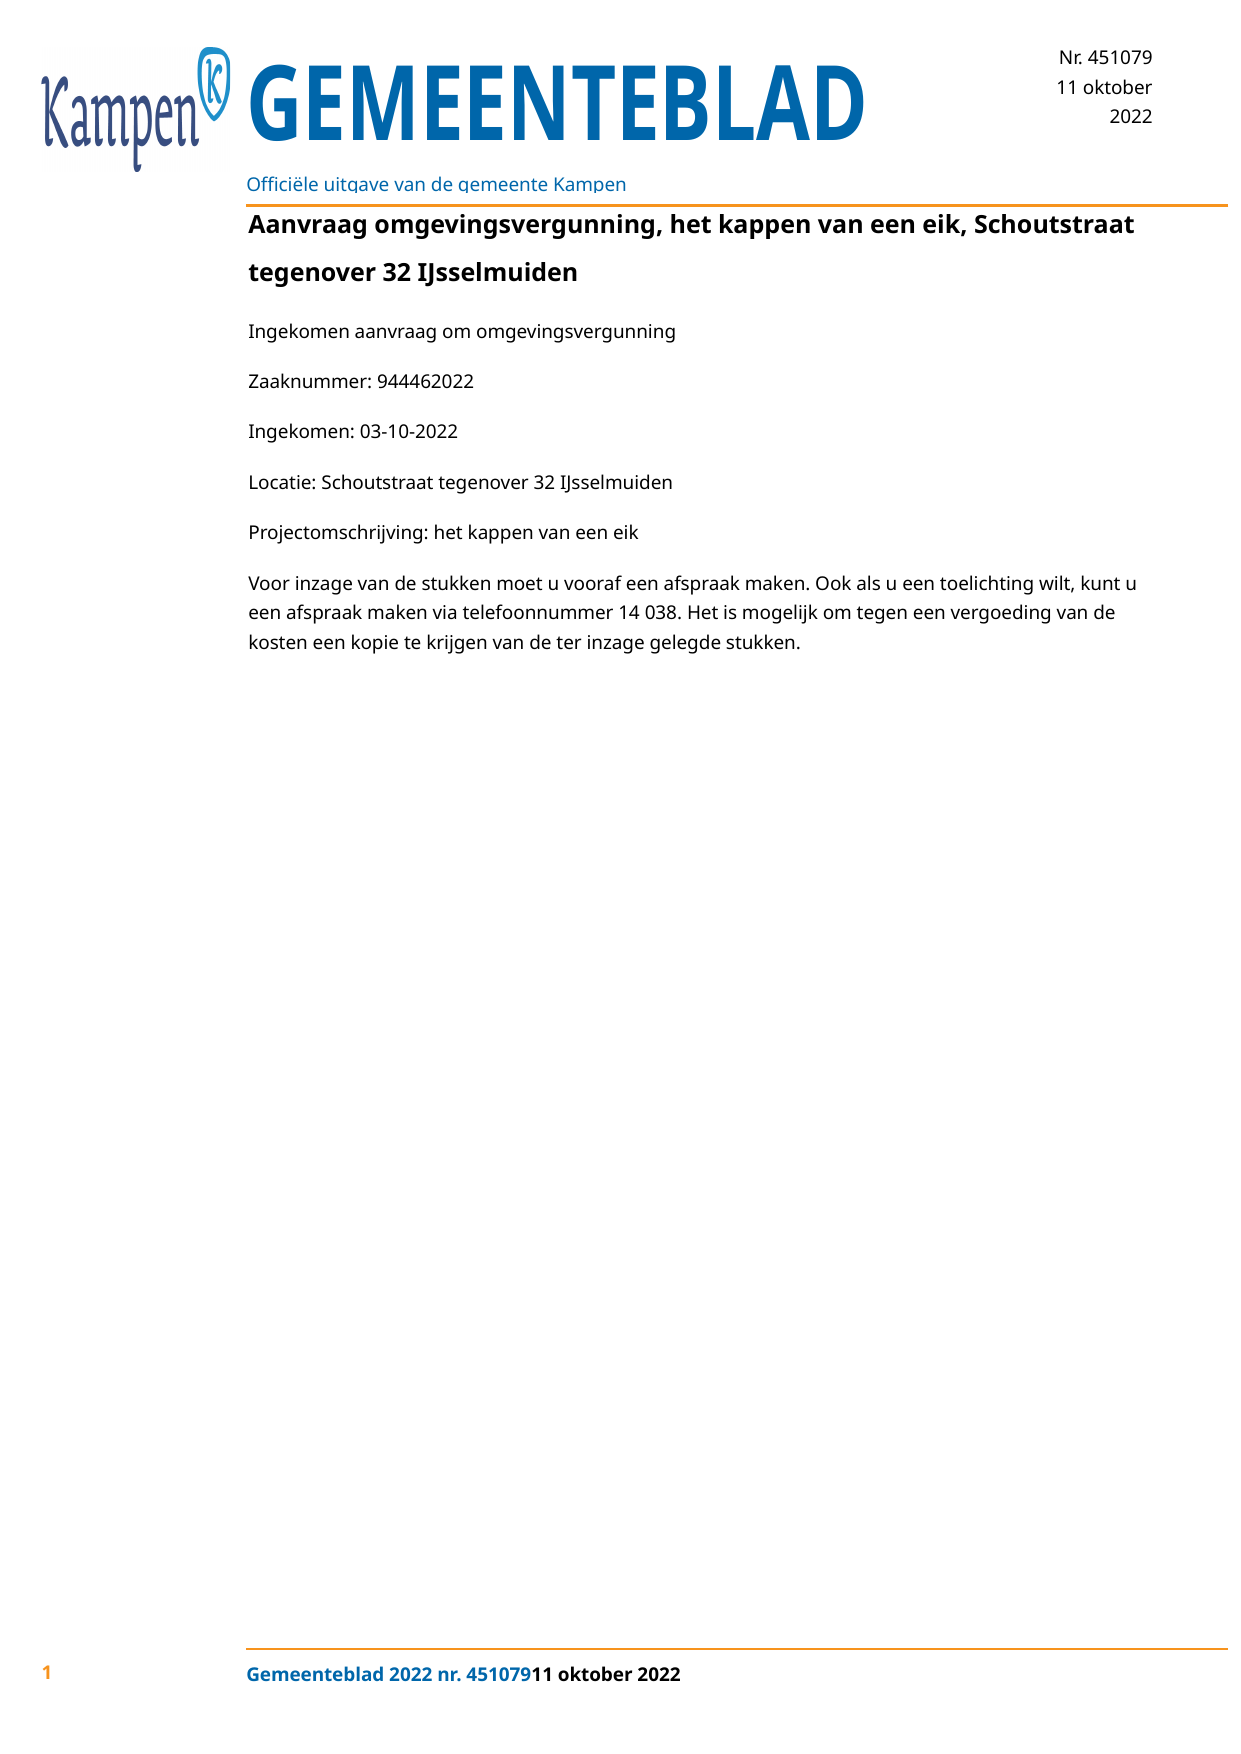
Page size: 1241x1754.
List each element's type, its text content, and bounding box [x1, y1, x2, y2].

text Ingekomen: 03-10-2022 [248, 419, 1152, 444]
text Aanvraag omgevingsvergunning, het kappen van een eik, Schoutstraat tegenover 32 IJsselmuiden [248, 207, 1152, 288]
text Projectomschrijving: het kappen van een eik [248, 519, 1152, 545]
text Voor inzage van de stukken moet u vooraf een afspraak maken. Ook als u een toelichting wilt, kunt u een afspraak maken via telefoonnummer 14 038. Het is mogelijk om tegen een vergoeding van de kosten een kopie te krijgen van de ter inzage gelegde stukken. [248, 570, 1152, 655]
picture [41, 47, 231, 172]
text Locatie: Schoutstraat tegenover 32 IJsselmuiden [248, 469, 1152, 495]
text Ingekomen aanvraag om omgevingsvergunning [248, 318, 1152, 344]
text Zaaknummer: 944462022 [248, 368, 1152, 394]
